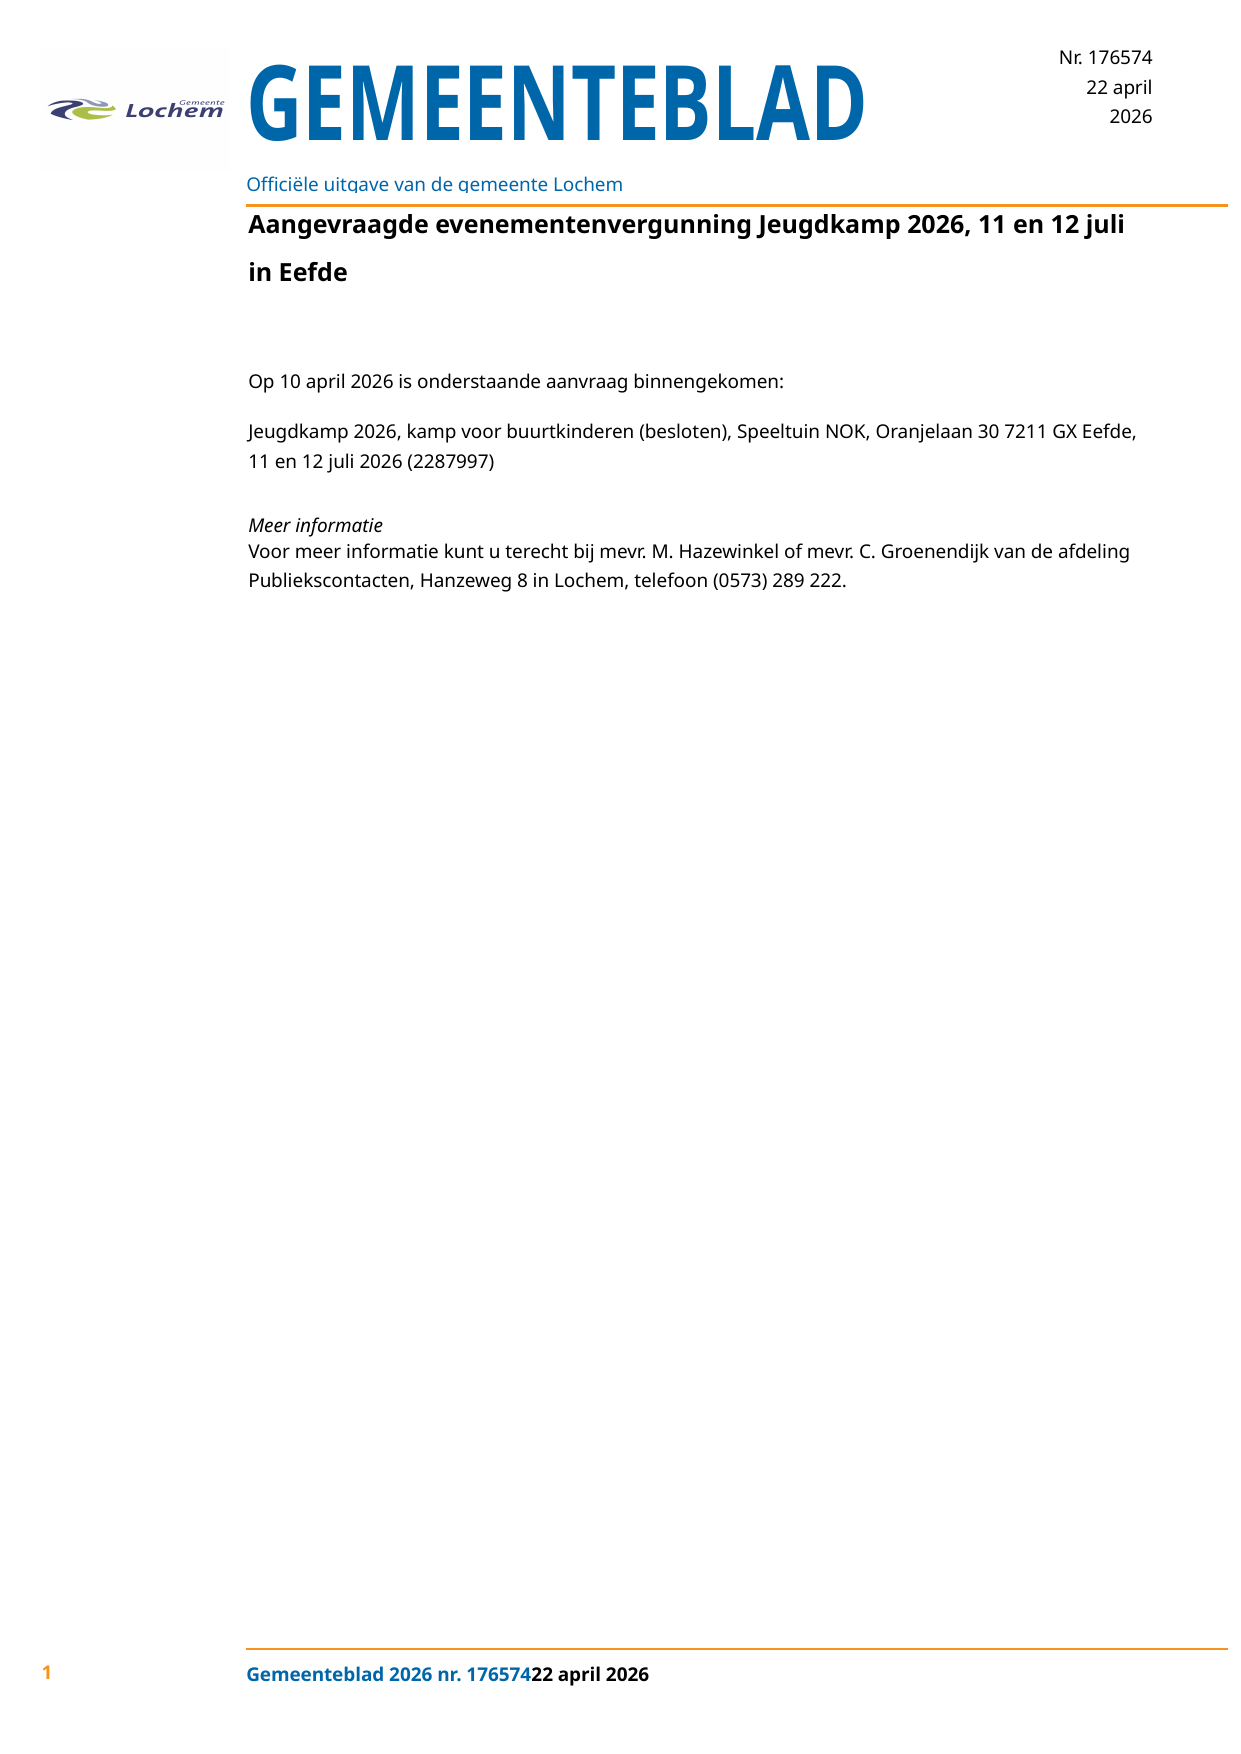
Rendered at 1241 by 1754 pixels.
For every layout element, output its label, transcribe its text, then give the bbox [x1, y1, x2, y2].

text Meer informatie [248, 512, 1152, 538]
text Voor meer informatie kunt u terecht bij mevr. M. Hazewinkel of mevr. C. Groenendijk van de afdeling Publiekscontacten, Hanzeweg 8 in Lochem, telefoon (0573) 289 222. [248, 538, 1152, 593]
text Aangevraagde evenementenvergunning Jeugdkamp 2026, 11 en 12 juli in Eefde [248, 207, 1152, 288]
picture [41, 47, 231, 172]
text Op 10 april 2026 is onderstaande aanvraag binnengekomen: [248, 368, 1152, 394]
text Jeugdkamp 2026, kamp voor buurtkinderen (besloten), Speeltuin NOK, Oranjelaan 30 7211 GX Eefde, 11 en 12 juli 2026 (2287997) [248, 419, 1152, 474]
